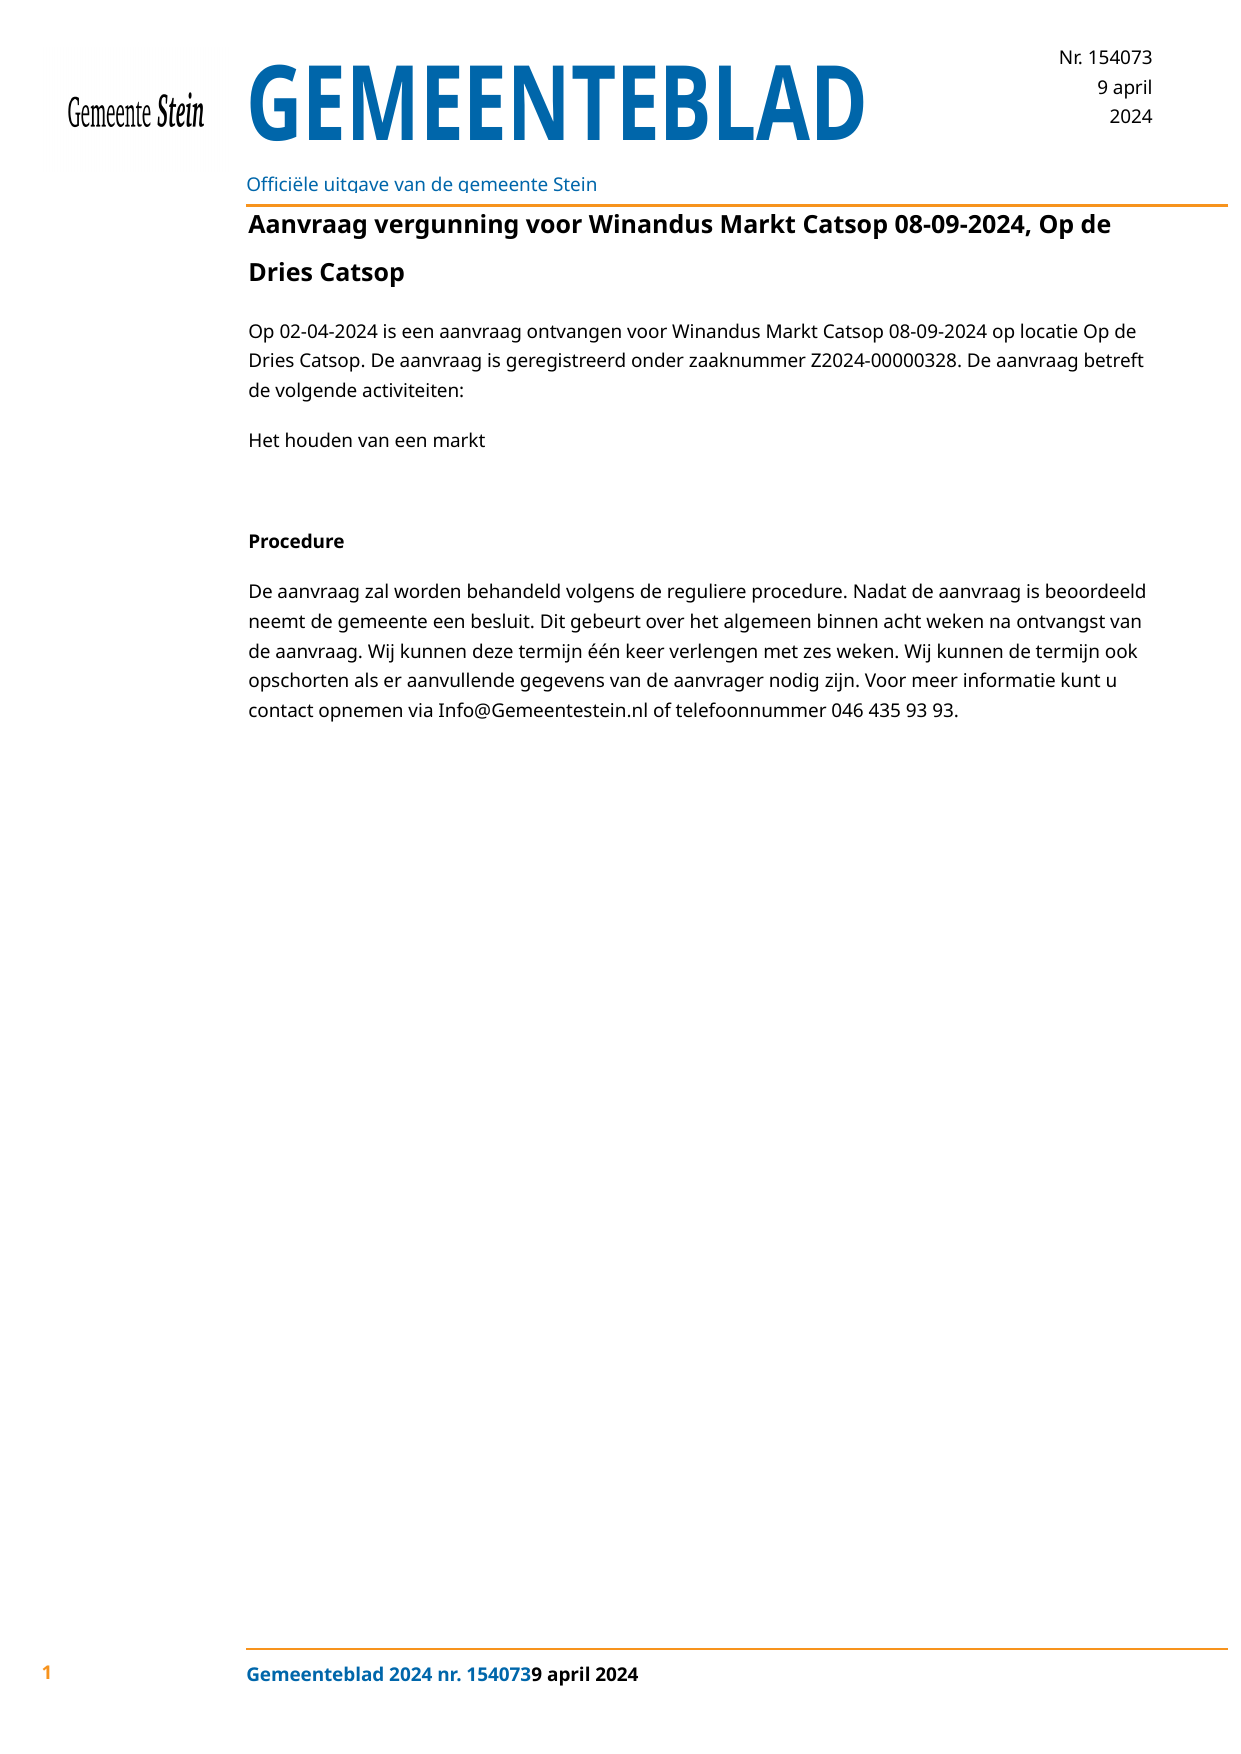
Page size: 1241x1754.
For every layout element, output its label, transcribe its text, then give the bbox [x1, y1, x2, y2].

text Het houden van een markt [248, 427, 1152, 453]
text Op 02-04-2024 is een aanvraag ontvangen voor Winandus Markt Catsop 08-09-2024 op locatie Op de Dries Catsop. De aanvraag is geregistreerd onder zaaknummer Z2024-00000328. De aanvraag betreft de volgende activiteiten: [248, 318, 1152, 403]
text De aanvraag zal worden behandeld volgens de reguliere procedure. Nadat de aanvraag is beoordeeld neemt de gemeente een besluit. Dit gebeurt over het algemeen binnen acht weken na ontvangst van de aanvraag. Wij kunnen deze termijn één keer verlengen met zes weken. Wij kunnen de termijn ook opschorten als er aanvullende gegevens van de aanvrager nodig zijn. Voor meer informatie kunt u contact opnemen via Info@Gemeentestein.nl of telefoonnummer 046 435 93 93. [248, 579, 1152, 723]
picture [41, 47, 231, 172]
text Procedure [248, 528, 1152, 554]
text Aanvraag vergunning voor Winandus Markt Catsop 08-09-2024, Op de Dries Catsop [248, 207, 1152, 288]
